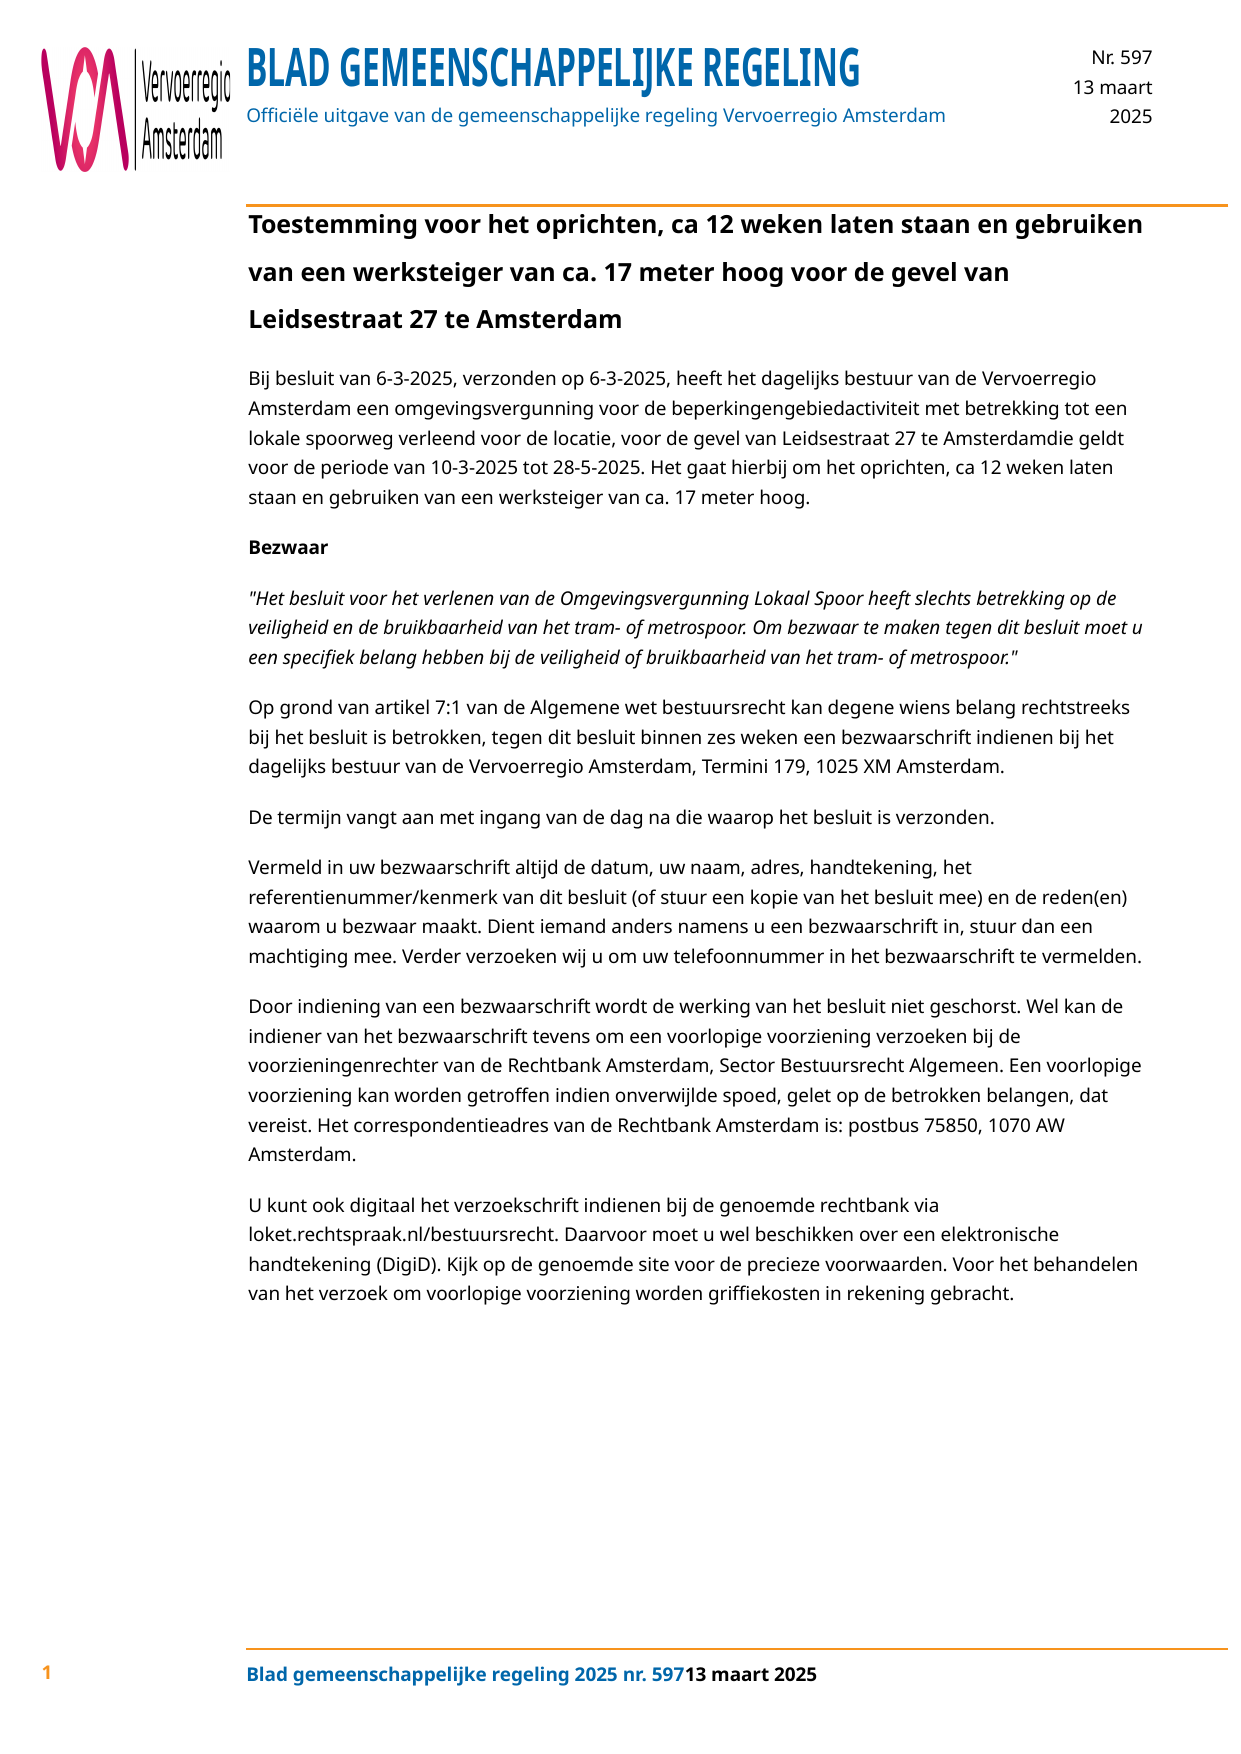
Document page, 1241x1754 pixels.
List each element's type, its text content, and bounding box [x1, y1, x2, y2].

text Op grond van artikel 7:1 van de Algemene wet bestuursrecht kan degene wiens belang rechtstreeks bij het besluit is betrokken, tegen dit besluit binnen zes weken een bezwaarschrift indienen bij het dagelijks bestuur van de Vervoerregio Amsterdam, Termini 179, 1025 XM Amsterdam. [248, 694, 1152, 779]
text Toestemming voor het oprichten, ca 12 weken laten staan en gebruiken van een werksteiger van ca. 17 meter hoog voor de gevel van Leidsestraat 27 te Amsterdam [248, 207, 1152, 336]
text Door indiening van een bezwaarschrift wordt de werking van het besluit niet geschorst. Wel kan de indiener van het bezwaarschrift tevens om een voorlopige voorziening verzoeken bij de voorzieningenrechter van de Rechtbank Amsterdam, Sector Bestuursrecht Algemeen. Een voorlopige voorziening kan worden getroffen indien onverwijlde spoed, gelet op de betrokken belangen, dat vereist. Het correspondentieadres van de Rechtbank Amsterdam is: postbus 75850, 1070 AW Amsterdam. [248, 993, 1152, 1167]
text Vermeld in uw bezwaarschrift altijd de datum, uw naam, adres, handtekening, het referentienummer/kenmerk van dit besluit (of stuur een kopie van het besluit mee) en de reden(en) waarom u bezwaar maakt. Dient iemand anders namens u een bezwaarschrift in, stuur dan een machtiging mee. Verder verzoeken wij u om uw telefoonnummer in het bezwaarschrift te vermelden. [248, 854, 1152, 969]
picture [41, 47, 231, 172]
text U kunt ook digitaal het verzoekschrift indienen bij de genoemde rechtbank via loket.rechtspraak.nl/bestuursrecht. Daarvoor moet u wel beschikken over een elektronische handtekening (DigiD). Kijk op de genoemde site voor de precieze voorwaarden. Voor het behandelen van het verzoek om voorlopige voorziening worden griffiekosten in rekening gebracht. [248, 1192, 1152, 1306]
text Bezwaar [248, 534, 1152, 560]
text "Het besluit voor het verlenen van de Omgevingsvergunning Lokaal Spoor heeft slechts betrekking op de veiligheid en de bruikbaarheid van het tram- of metrospoor. Om bezwaar te maken tegen dit besluit moet u een specifiek belang hebben bij de veiligheid of bruikbaarheid van het tram- of metrospoor." [248, 585, 1152, 669]
text Bij besluit van 6-3-2025, verzonden op 6-3-2025, heeft het dagelijks bestuur van de Vervoerregio Amsterdam een omgevingsvergunning voor de beperkingengebiedactiviteit met betrekking tot een lokale spoorweg verleend voor de locatie, voor de gevel van Leidsestraat 27 te Amsterdamdie geldt voor de periode van 10-3-2025 tot 28-5-2025. Het gaat hierbij om het oprichten, ca 12 weken laten staan en gebruiken van een werksteiger van ca. 17 meter hoog. [248, 366, 1152, 509]
text De termijn vangt aan met ingang van de dag na die waarop het besluit is verzonden. [248, 804, 1152, 829]
